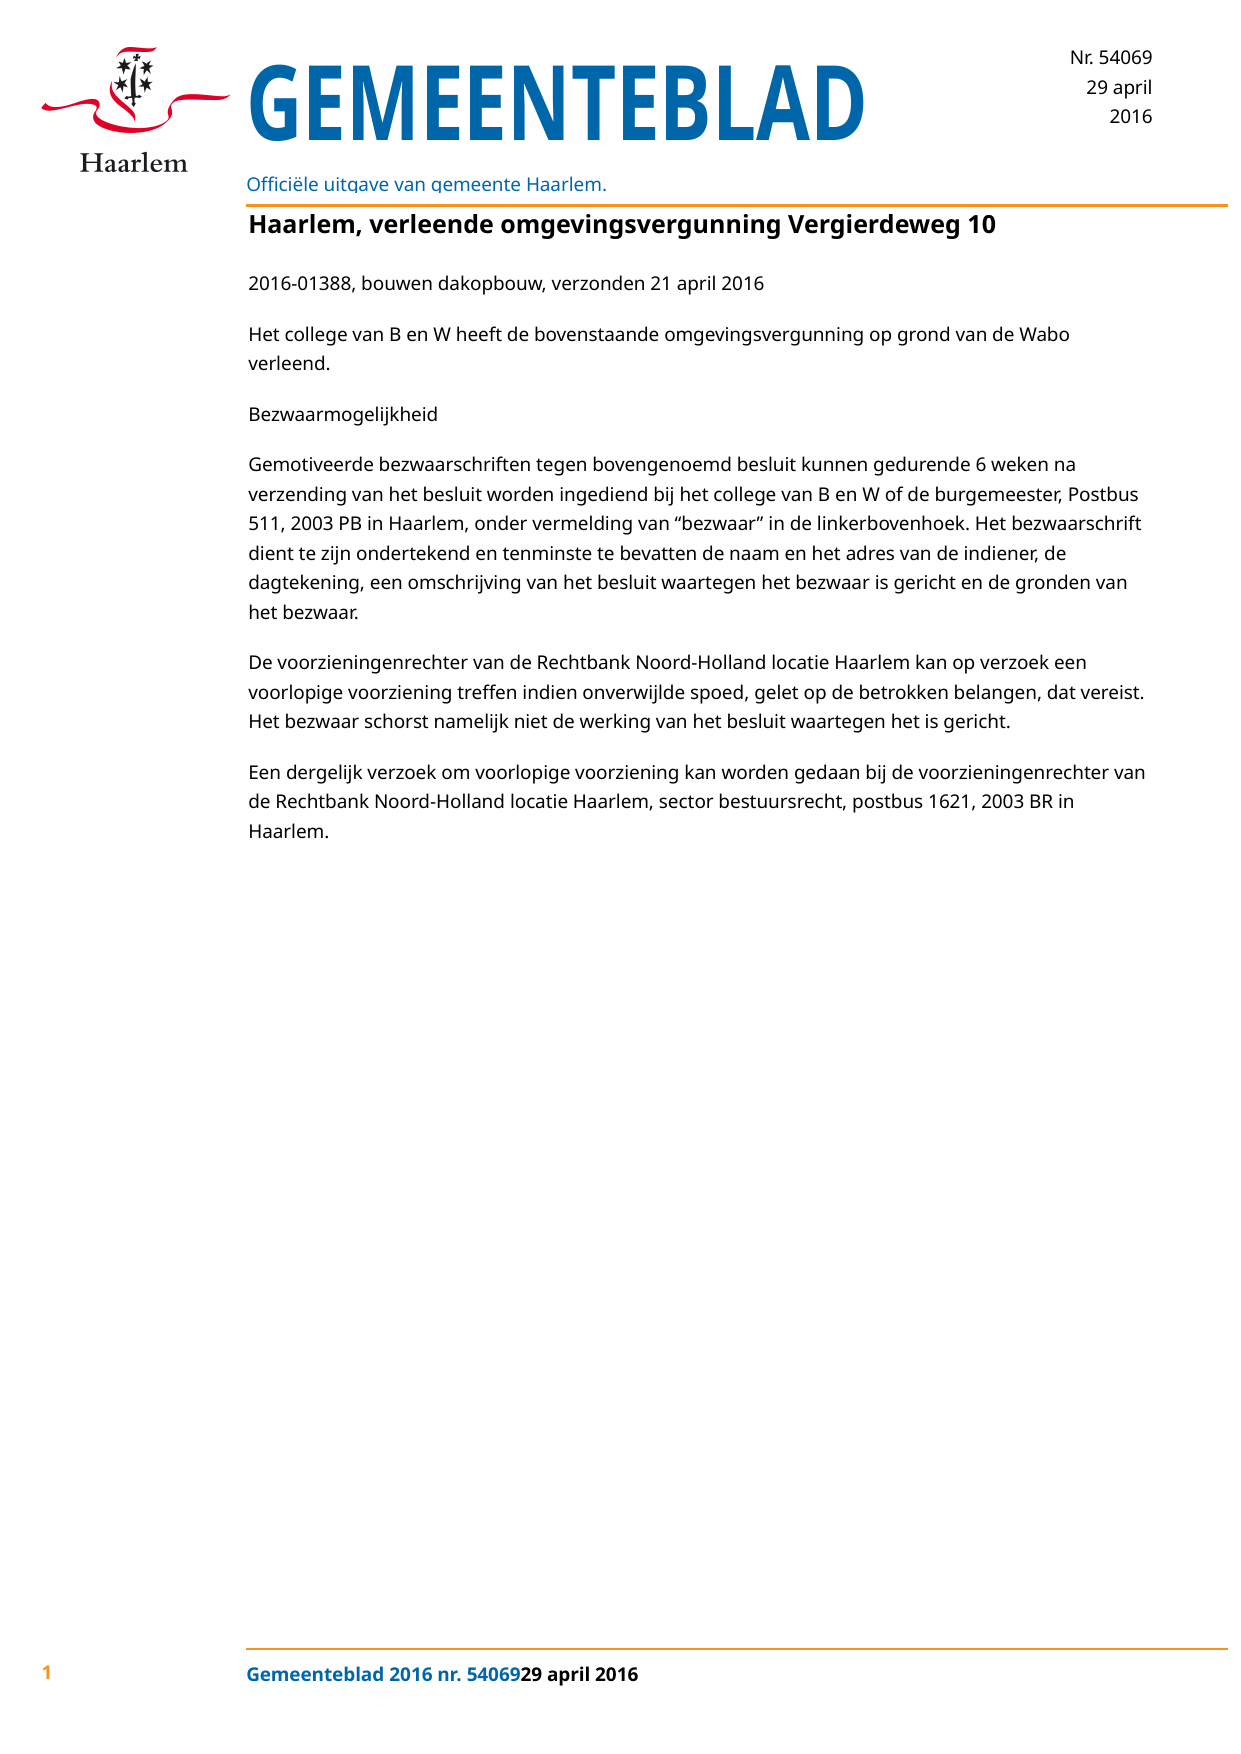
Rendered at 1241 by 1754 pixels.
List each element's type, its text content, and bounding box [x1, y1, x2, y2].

text Gemotiveerde bezwaarschriften tegen bovengenoemd besluit kunnen gedurende 6 weken na verzending van het besluit worden ingediend bij het college van B en W of de burgemeester, Postbus 511, 2003 PB in Haarlem, onder vermelding van “bezwaar” in de linkerbovenhoek. Het bezwaarschrift dient te zijn ondertekend en tenminste te bevatten de naam en het adres van de indiener, de dagtekening, een omschrijving van het besluit waartegen het bezwaar is gericht en de gronden van het bezwaar. [248, 451, 1152, 625]
text 2016-01388, bouwen dakopbouw, verzonden 21 april 2016 [248, 270, 1152, 296]
text Bezwaarmogelijkheid [248, 401, 1152, 426]
picture [41, 47, 231, 172]
text Haarlem, verleende omgevingsvergunning Vergierdeweg 10 [248, 207, 1152, 241]
text Een dergelijk verzoek om voorlopige voorziening kan worden gedaan bij de voorzieningenrechter van de Rechtbank Noord-Holland locatie Haarlem, sector bestuursrecht, postbus 1621, 2003 BR in Haarlem. [248, 759, 1152, 844]
text Het college van B en W heeft de bovenstaande omgevingsvergunning op grond van de Wabo verleend. [248, 321, 1152, 376]
text De voorzieningenrechter van de Rechtbank Noord-Holland locatie Haarlem kan op verzoek een voorlopige voorziening treffen indien onverwijlde spoed, gelet op de betrokken belangen, dat vereist. Het bezwaar schorst namelijk niet de werking van het besluit waartegen het is gericht. [248, 649, 1152, 734]
